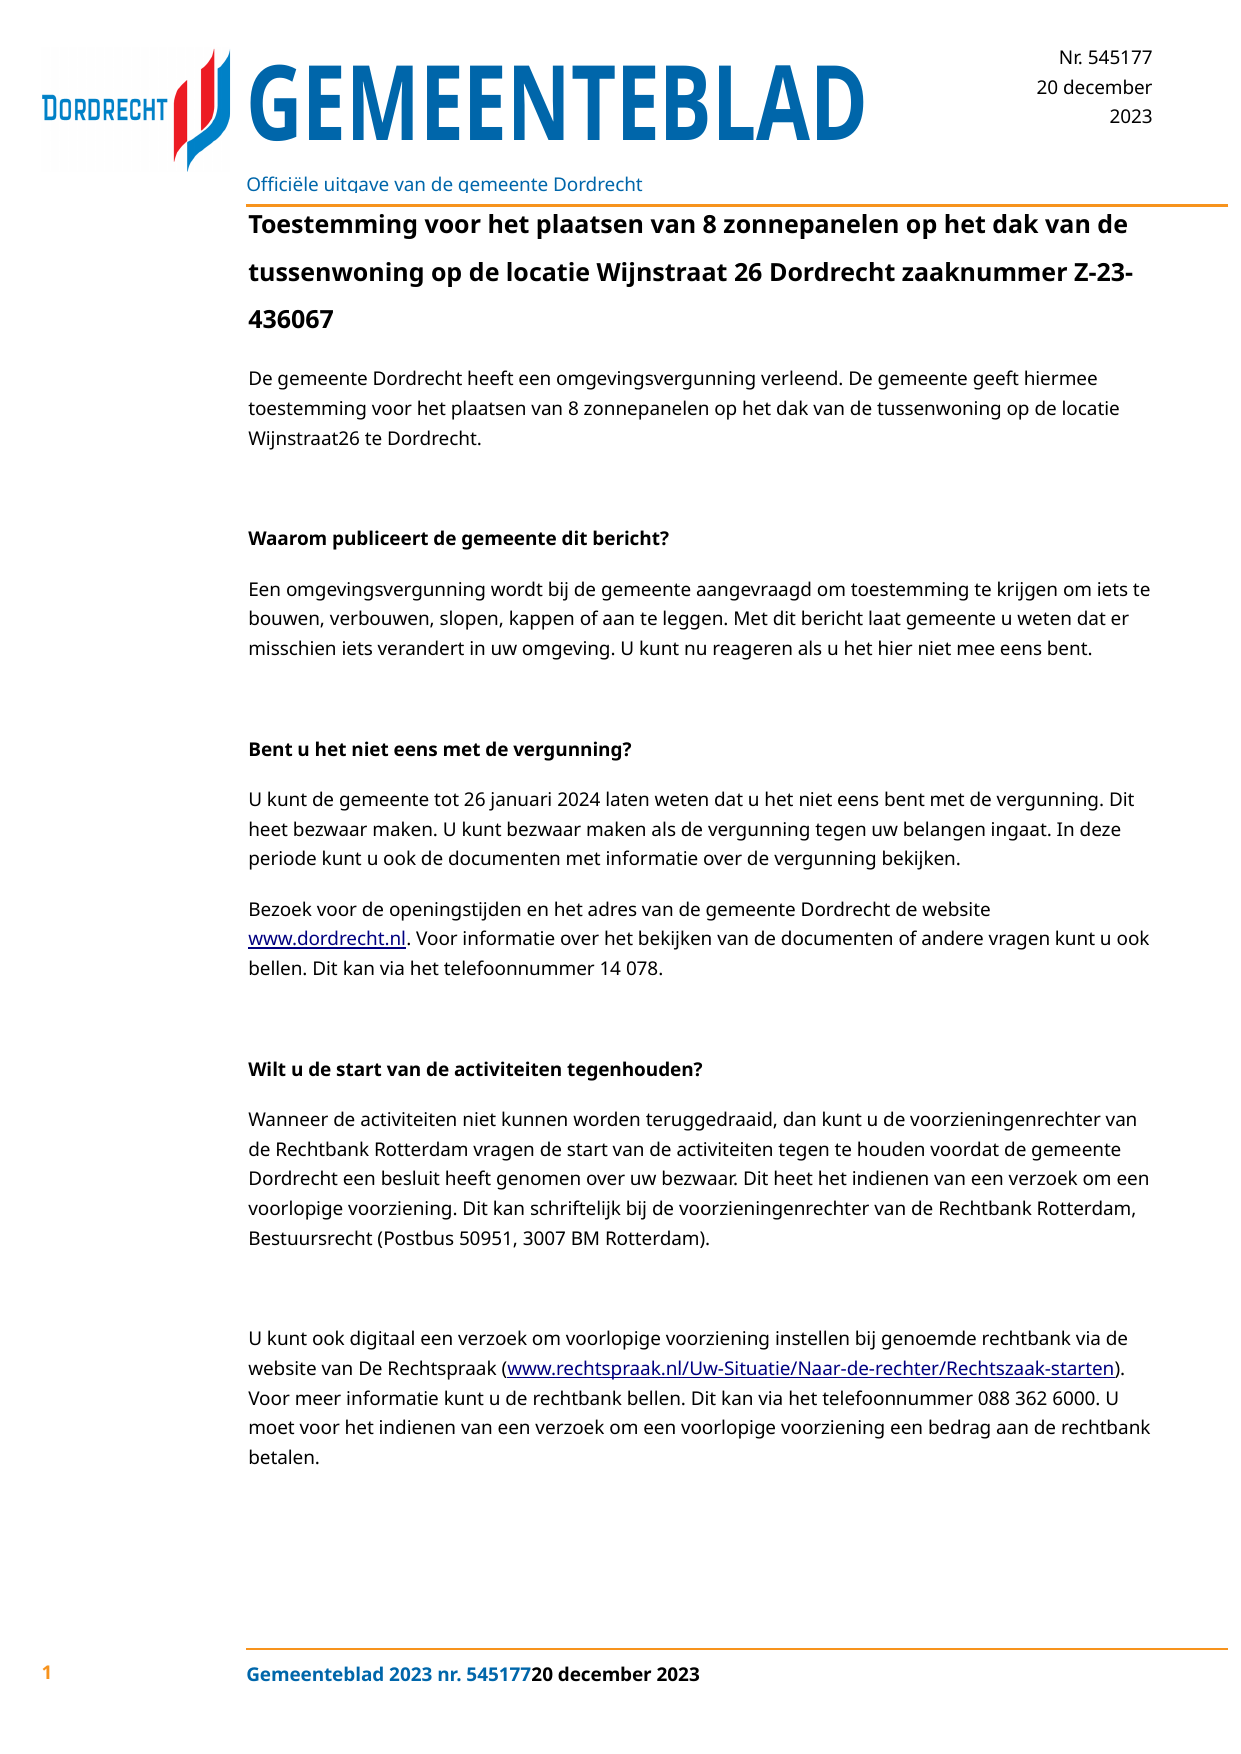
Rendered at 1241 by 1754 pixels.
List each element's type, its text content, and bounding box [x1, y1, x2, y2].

text U kunt de gemeente tot 26 januari 2024 laten weten dat u het niet eens bent met de vergunning. Dit heet bezwaar maken. U kunt bezwaar maken als de vergunning tegen uw belangen ingaat. In deze periode kunt u ook de documenten met informatie over de vergunning bekijken. [248, 786, 1152, 871]
picture [41, 47, 231, 172]
text Een omgevingsvergunning wordt bij de gemeente aangevraagd om toestemming te krijgen om iets te bouwen, verbouwen, slopen, kappen of aan te leggen. Met dit bericht laat gemeente u weten dat er misschien iets verandert in uw omgeving. U kunt nu reageren als u het hier niet mee eens bent. [248, 576, 1152, 661]
text Toestemming voor het plaatsen van 8 zonnepanelen op het dak van de tussenwoning op de locatie Wijnstraat 26 Dordrecht zaaknummer Z-23-436067 [248, 207, 1152, 336]
text Waarom publiceert de gemeente dit bericht? [248, 526, 1152, 551]
text Wanneer de activiteiten niet kunnen worden teruggedraaid, dan kunt u de voorzieningenrechter van de Rechtbank Rotterdam vragen de start van de activiteiten tegen te houden voordat de gemeente Dordrecht een besluit heeft genomen over uw bezwaar. Dit heet het indienen van een verzoek om een voorlopige voorziening. Dit kan schriftelijk bij de voorzieningenrechter van de Rechtbank Rotterdam, Bestuursrecht (Postbus 50951, 3007 BM Rotterdam). [248, 1106, 1152, 1250]
text U kunt ook digitaal een verzoek om voorlopige voorziening instellen bij genoemde rechtbank via de website van De Rechtspraak (www.rechtspraak.nl/Uw-Situatie/Naar-de-rechter/Rechtszaak-starten). Voor meer informatie kunt u de rechtbank bellen. Dit kan via het telefoonnummer 088 362 6000. U moet voor het indienen van een verzoek om een voorlopige voorziening een bedrag aan de rechtbank betalen. [248, 1326, 1152, 1469]
text Bezoek voor de openingstijden en het adres van de gemeente Dordrecht de website www.dordrecht.nl. Voor informatie over het bekijken van de documenten of andere vragen kunt u ook bellen. Dit kan via het telefoonnummer 14 078. [248, 896, 1152, 981]
text Wilt u de start van de activiteiten tegenhouden? [248, 1056, 1152, 1082]
text Bent u het niet eens met de vergunning? [248, 736, 1152, 762]
text De gemeente Dordrecht heeft een omgevingsvergunning verleend. De gemeente geeft hiermee toestemming voor het plaatsen van 8 zonnepanelen op het dak van de tussenwoning op de locatie Wijnstraat26 te Dordrecht. [248, 366, 1152, 450]
